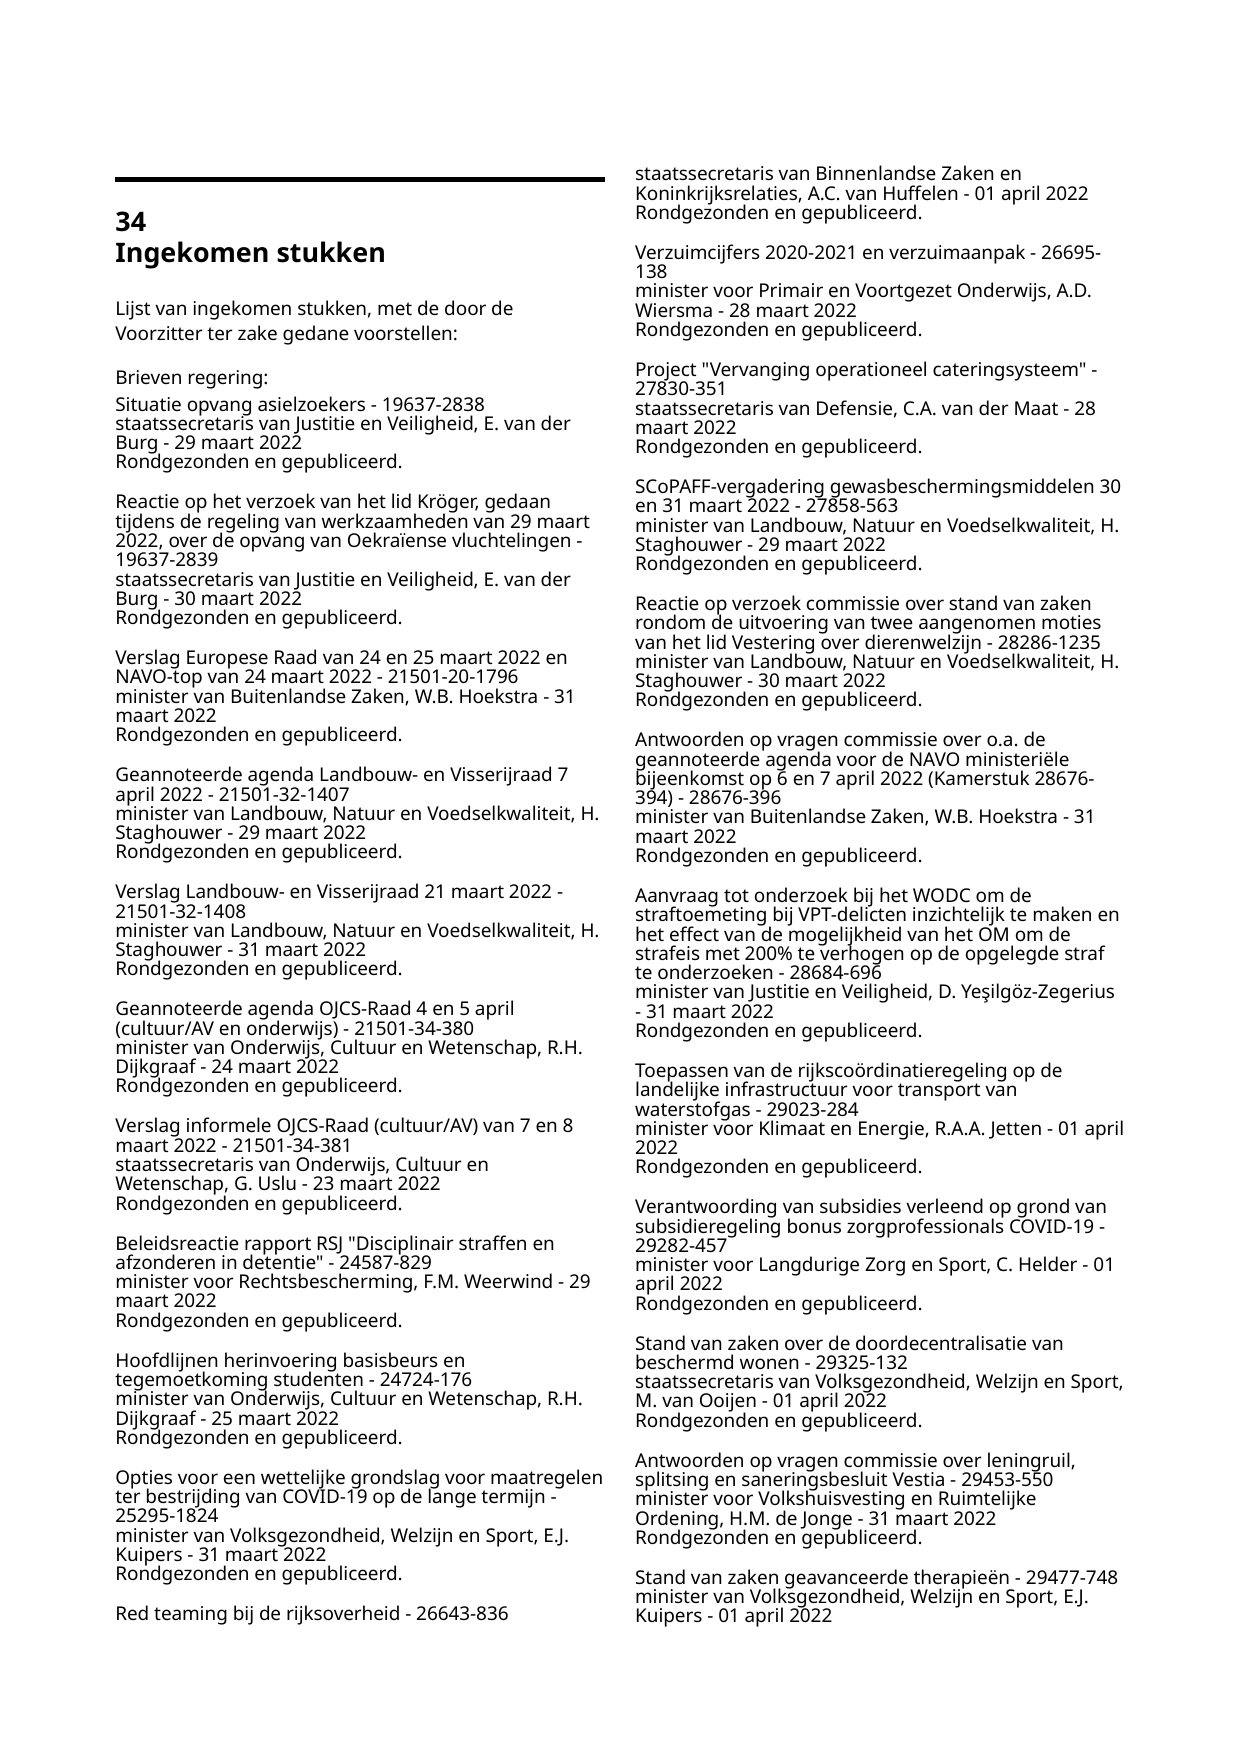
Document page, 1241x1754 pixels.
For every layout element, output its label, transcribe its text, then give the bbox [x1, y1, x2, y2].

text Rondgezonden en gepubliceerd. [635, 555, 1125, 574]
text Stand van zaken over de doordecentralisatie van beschermd wonen - 29325-132 [635, 1335, 1125, 1373]
text minister van Buitenlandse Zaken, W.B. Hoekstra - 31 maart 2022 [115, 688, 605, 726]
text staatssecretaris van Binnenlandse Zaken en Koninkrijksrelaties, A.C. van Huffelen - 01 april 2022 [635, 165, 1125, 204]
text Red teaming bij de rijksoverheid - 26643-836 [115, 1605, 605, 1624]
text Lijst van ingekomen stukken, met de door de Voorzitter ter zake gedane voorstellen: [115, 295, 605, 346]
text Rondgezonden en gepubliceerd. [635, 321, 1125, 340]
text minister voor Volkshuisvesting en Ruimtelijke Ordening, H.M. de Jonge - 31 maart 2022 [635, 1490, 1125, 1529]
text minister van Landbouw, Natuur en Voedselkwaliteit, H. Staghouwer - 30 maart 2022 [635, 653, 1125, 691]
text Stand van zaken geavanceerde therapieën - 29477-748 [635, 1569, 1125, 1588]
text Rondgezonden en gepubliceerd. [635, 204, 1125, 223]
text Verslag Europese Raad van 24 en 25 maart 2022 en NAVO-top van 24 maart 2022 - 21501-20-1796 [115, 649, 605, 688]
text minister van Buitenlandse Zaken, W.B. Hoekstra - 31 maart 2022 [635, 808, 1125, 847]
text Rondgezonden en gepubliceerd. [115, 1429, 605, 1448]
text Rondgezonden en gepubliceerd. [635, 1295, 1125, 1314]
text Verslag informele OJCS-Raad (cultuur/AV) van 7 en 8 maart 2022 - 21501-34-381 [115, 1117, 605, 1156]
text Antwoorden op vragen commissie over leningruil, splitsing en saneringsbesluit Vestia - 29453-550 [635, 1452, 1125, 1490]
text Project "Vervanging operationeel cateringsysteem" - 27830-351 [635, 361, 1125, 399]
text Situatie opvang asielzoekers - 19637-2838 [115, 396, 605, 415]
text Rondgezonden en gepubliceerd. [635, 691, 1125, 711]
text Ingekomen stukken [115, 239, 605, 283]
text minister van Volksgezondheid, Welzijn en Sport, E.J. Kuipers - 31 maart 2022 [115, 1527, 605, 1565]
text Beleidsreactie rapport RSJ "Disciplinair straffen en afzonderen in detentie" - 24587-829 [115, 1234, 605, 1273]
text Opties voor een wettelijke grondslag voor maatregelen ter bestrijding van COVID-19 op de lange termijn - 25295-1824 [115, 1469, 605, 1527]
text Rondgezonden en gepubliceerd. [635, 438, 1125, 457]
text SCoPAFF-vergadering gewasbeschermingsmiddelen 30 en 31 maart 2022 - 27858-563 [635, 478, 1125, 517]
text minister van Onderwijs, Cultuur en Wetenschap, R.H. Dijkgraaf - 25 maart 2022 [115, 1390, 605, 1429]
text 34 [115, 203, 605, 239]
text Verzuimcijfers 2020-2021 en verzuimaanpak - 26695-138 [635, 244, 1125, 282]
text Rondgezonden en gepubliceerd. [115, 1194, 605, 1214]
text minister van Volksgezondheid, Welzijn en Sport, E.J. Kuipers - 01 april 2022 [635, 1588, 1125, 1627]
text minister voor Rechtsbescherming, F.M. Weerwind - 29 maart 2022 [115, 1273, 605, 1312]
text Rondgezonden en gepubliceerd. [635, 1158, 1125, 1178]
text staatssecretaris van Justitie en Veiligheid, E. van der Burg - 29 maart 2022 [115, 415, 605, 453]
text Aanvraag tot onderzoek bij het WODC om de straftoemeting bij VPT-delicten inzichtelijk te maken en het effect van de mogelijkheid van het OM om de strafeis met 200% te verhogen op de opgelegde straf te onderzoeken - 28684-696 [635, 887, 1125, 983]
text minister van Landbouw, Natuur en Voedselkwaliteit, H. Staghouwer - 29 maart 2022 [115, 805, 605, 843]
text Geannoteerde agenda OJCS-Raad 4 en 5 april (cultuur/AV en onderwijs) - 21501-34-380 [115, 1000, 605, 1039]
text minister voor Primair en Voortgezet Onderwijs, A.D. Wiersma - 28 maart 2022 [635, 282, 1125, 321]
text Rondgezonden en gepubliceerd. [635, 847, 1125, 866]
text Antwoorden op vragen commissie over o.a. de geannoteerde agenda voor de NAVO ministeriële bijeenkomst op 6 en 7 april 2022 (Kamerstuk 28676-394) - 28676-396 [635, 731, 1125, 808]
text Verantwoording van subsidies verleend op grond van subsidieregeling bonus zorgprofessionals COVID-19 - 29282-457 [635, 1198, 1125, 1256]
text Brieven regering: [115, 364, 605, 390]
text minister van Justitie en Veiligheid, D. Yeşilgöz-Zegerius - 31 maart 2022 [635, 983, 1125, 1022]
text Rondgezonden en gepubliceerd. [115, 1312, 605, 1331]
text Rondgezonden en gepubliceerd. [635, 1412, 1125, 1431]
text Rondgezonden en gepubliceerd. [115, 453, 605, 473]
text minister voor Klimaat en Energie, R.A.A. Jetten - 01 april 2022 [635, 1120, 1125, 1158]
text Rondgezonden en gepubliceerd. [115, 960, 605, 980]
text Rondgezonden en gepubliceerd. [115, 1565, 605, 1584]
text Toepassen van de rijkscoördinatieregeling op de landelijke infrastructuur voor transport van waterstofgas - 29023-284 [635, 1062, 1125, 1120]
text Rondgezonden en gepubliceerd. [115, 843, 605, 863]
text Rondgezonden en gepubliceerd. [635, 1022, 1125, 1041]
text minister van Onderwijs, Cultuur en Wetenschap, R.H. Dijkgraaf - 24 maart 2022 [115, 1039, 605, 1077]
text minister van Landbouw, Natuur en Voedselkwaliteit, H. Staghouwer - 29 maart 2022 [635, 517, 1125, 555]
text Reactie op verzoek commissie over stand van zaken rondom de uitvoering van twee aangenomen moties van het lid Vestering over dierenwelzijn - 28286-1235 [635, 595, 1125, 653]
text minister van Landbouw, Natuur en Voedselkwaliteit, H. Staghouwer - 31 maart 2022 [115, 922, 605, 960]
text staatssecretaris van Onderwijs, Cultuur en Wetenschap, G. Uslu - 23 maart 2022 [115, 1156, 605, 1194]
text Hoofdlijnen herinvoering basisbeurs en tegemoetkoming studenten - 24724-176 [115, 1352, 605, 1390]
text Rondgezonden en gepubliceerd. [115, 609, 605, 628]
text staatssecretaris van Defensie, C.A. van der Maat - 28 maart 2022 [635, 399, 1125, 438]
text minister voor Langdurige Zorg en Sport, C. Helder - 01 april 2022 [635, 1256, 1125, 1295]
text Rondgezonden en gepubliceerd. [635, 1529, 1125, 1548]
text Geannoteerde agenda Landbouw- en Visserijraad 7 april 2022 - 21501-32-1407 [115, 766, 605, 805]
text staatssecretaris van Volksgezondheid, Welzijn en Sport, M. van Ooijen - 01 april 2022 [635, 1373, 1125, 1412]
text Reactie op het verzoek van het lid Kröger, gedaan tijdens de regeling van werkzaamheden van 29 maart 2022, over de opvang van Oekraïense vluchtelingen - 19637-2839 [115, 493, 605, 571]
text Rondgezonden en gepubliceerd. [115, 1077, 605, 1097]
text staatssecretaris van Justitie en Veiligheid, E. van der Burg - 30 maart 2022 [115, 571, 605, 609]
text Rondgezonden en gepubliceerd. [115, 726, 605, 746]
text Verslag Landbouw- en Visserijraad 21 maart 2022 - 21501-32-1408 [115, 883, 605, 922]
